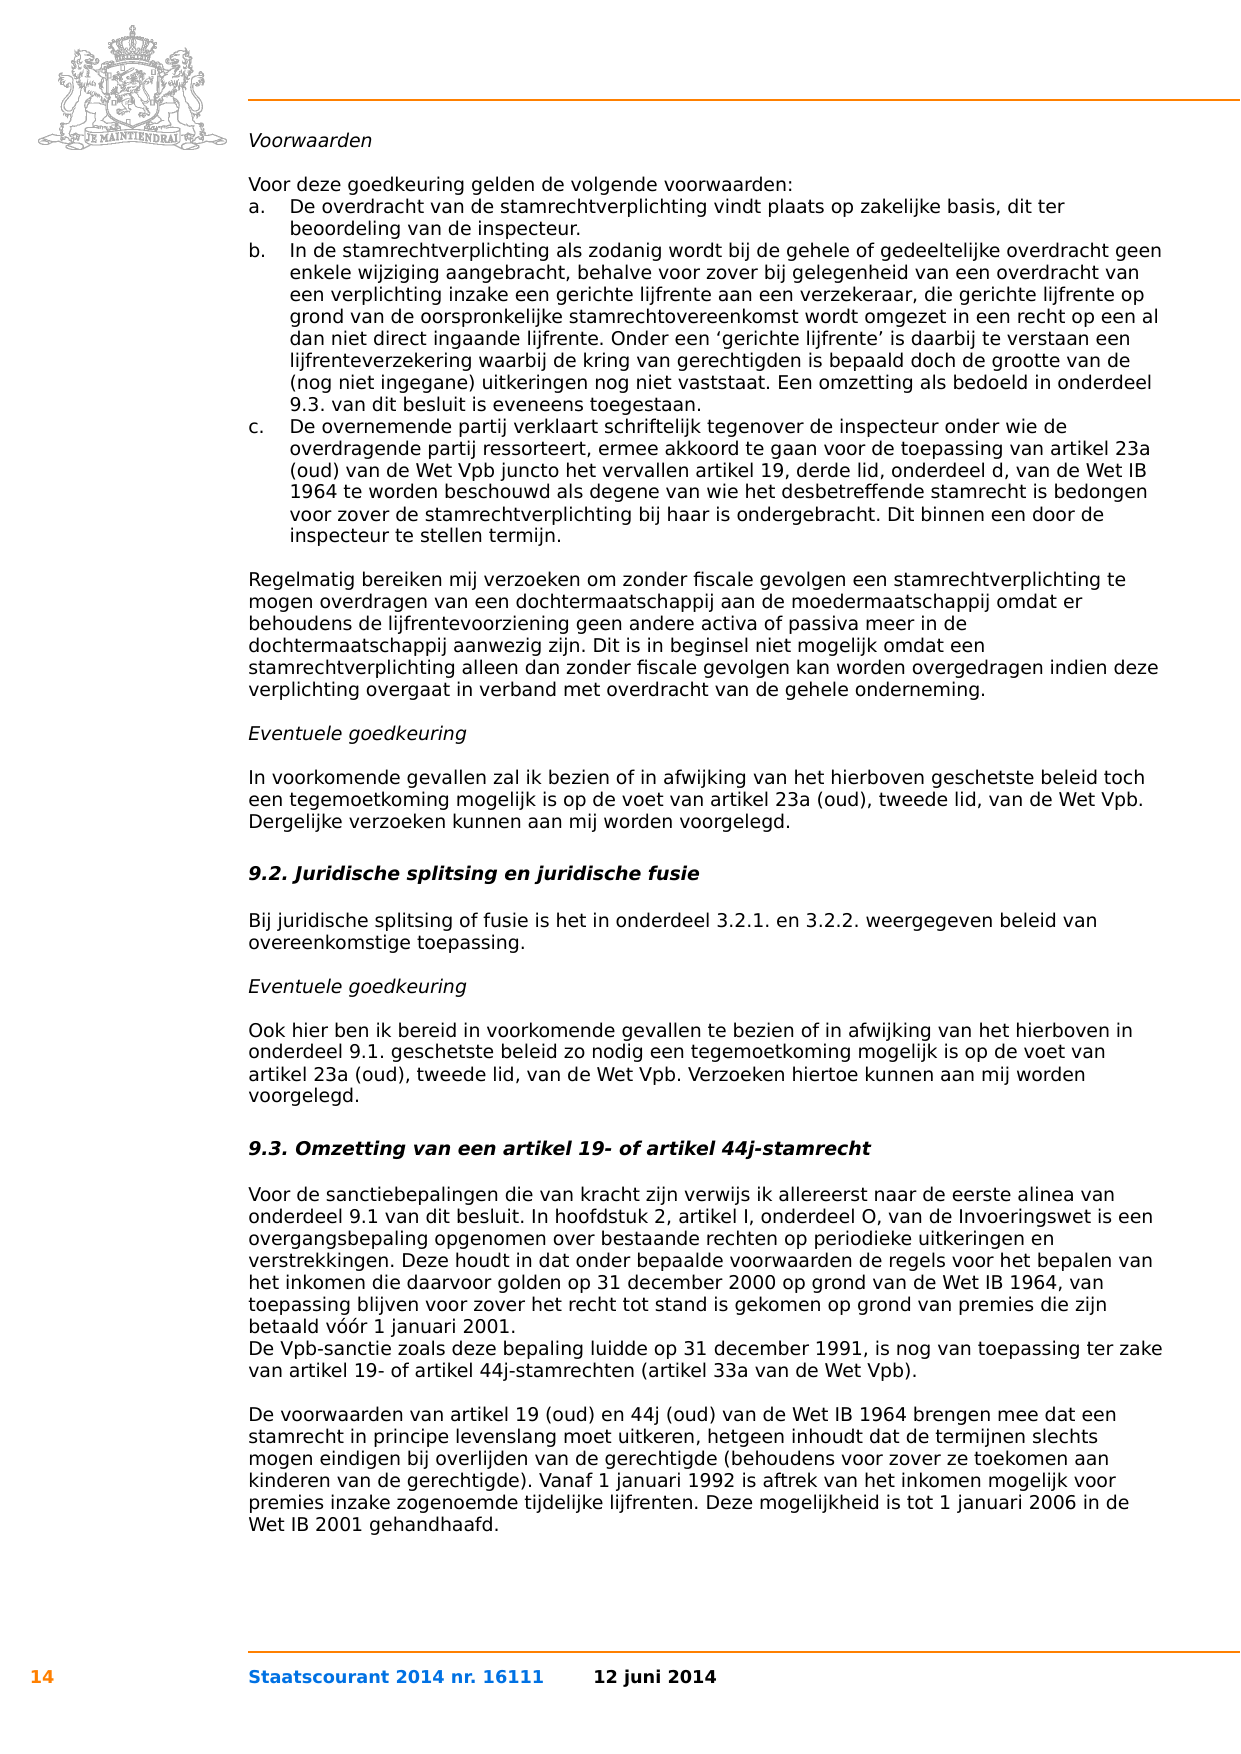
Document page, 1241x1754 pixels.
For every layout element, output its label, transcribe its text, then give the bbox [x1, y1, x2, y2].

subtitle Eventuele goedkeuring [248, 976, 1163, 998]
text b. In de stamrechtverplichting als zodanig wordt bij de gehele of gedeeltelijke overdracht geen enkele wijziging aangebracht, behalve voor zover bij gelegenheid van een overdracht van een verplichting inzake een gerichte lijfrente aan een verzekeraar, die gerichte lijfrente op grond van de oorspronkelijke stamrechtovereenkomst wordt omgezet in een recht op een al dan niet direct ingaande lijfrente. Onder een ‘gerichte lijfrente’ is daarbij te verstaan een lijfrenteverzekering waarbij de kring van gerechtigden is bepaald doch de grootte van de (nog niet ingegane) uitkeringen nog niet vaststaat. Een omzetting als bedoeld in onderdeel 9.3. van dit besluit is eveneens toegestaan. [248, 240, 1163, 416]
text Voor de sanctiebepalingen die van kracht zijn verwijs ik allereerst naar de eerste alinea van onderdeel 9.1 van dit besluit. In hoofdstuk 2, artikel I, onderdeel O, van de Invoeringswet is een overgangsbepaling opgenomen over bestaande rechten op periodieke uitkeringen en verstrekkingen. Deze houdt in dat onder bepaalde voorwaarden de regels voor het bepalen van het inkomen die daarvoor golden op 31 december 2000 op grond van de Wet IB 1964, van toepassing blijven voor zover het recht tot stand is gekomen op grond van premies die zijn betaald vóór 1 januari 2001. [248, 1184, 1163, 1338]
text Ook hier ben ik bereid in voorkomende gevallen te bezien of in afwijking van het hierboven in onderdeel 9.1. geschetste beleid zo nodig een tegemoetkoming mogelijk is op de voet van artikel 23a (oud), tweede lid, van de Wet Vpb. Verzoeken hiertoe kunnen aan mij worden voorgelegd. [248, 1019, 1163, 1107]
text Voor deze goedkeuring gelden de volgende voorwaarden: [248, 174, 1163, 196]
text c. De overnemende partij verklaart schriftelijk tegenover de inspecteur onder wie de overdragende partij ressorteert, ermee akkoord te gaan voor de toepassing van artikel 23a (oud) van de Wet Vpb juncto het vervallen artikel 19, derde lid, onderdeel d, van de Wet IB 1964 te worden beschouwd als degene van wie het desbetreffende stamrecht is bedongen voor zover de stamrechtverplichting bij haar is ondergebracht. Dit binnen een door de inspecteur te stellen termijn. [248, 416, 1163, 547]
text In voorkomende gevallen zal ik bezien of in afwijking van het hierboven geschetste beleid toch een tegemoetkoming mogelijk is op de voet van artikel 23a (oud), tweede lid, van de Wet Vpb. Dergelijke verzoeken kunnen aan mij worden voorgelegd. [248, 767, 1163, 833]
text De Vpb-sanctie zoals deze bepaling luidde op 31 december 1991, is nog van toepassing ter zake van artikel 19- of artikel 44j-stamrechten (artikel 33a van de Wet Vpb). [248, 1338, 1163, 1382]
picture [38, 25, 227, 150]
subtitle Voorwaarden [248, 130, 1163, 152]
subtitle 9.3. Omzetting van een artikel 19- of artikel 44j-stamrecht [248, 1137, 1163, 1159]
text a. De overdracht van de stamrechtverplichting vindt plaats op zakelijke basis, dit ter beoordeling van de inspecteur. [248, 196, 1163, 240]
text Bij juridische splitsing of fusie is het in onderdeel 3.2.1. en 3.2.2. weergegeven beleid van overeenkomstige toepassing. [248, 910, 1163, 954]
text Regelmatig bereiken mij verzoeken om zonder fiscale gevolgen een stamrechtverplichting te mogen overdragen van een dochtermaatschappij aan de moedermaatschappij omdat er behoudens de lijfrentevoorziening geen andere activa of passiva meer in de dochtermaatschappij aanwezig zijn. Dit is in beginsel niet mogelijk omdat een stamrechtverplichting alleen dan zonder fiscale gevolgen kan worden overgedragen indien deze verplichting overgaat in verband met overdracht van de gehele onderneming. [248, 569, 1163, 701]
subtitle 9.2. Juridische splitsing en juridische fusie [248, 863, 1163, 885]
subtitle Eventuele goedkeuring [248, 723, 1163, 745]
text De voorwaarden van artikel 19 (oud) en 44j (oud) van de Wet IB 1964 brengen mee dat een stamrecht in principe levenslang moet uitkeren, hetgeen inhoudt dat de termijnen slechts mogen eindigen bij overlijden van de gerechtigde (behoudens voor zover ze toekomen aan kinderen van de gerechtigde). Vanaf 1 januari 1992 is aftrek van het inkomen mogelijk voor premies inzake zogenoemde tijdelijke lijfrenten. Deze mogelijkheid is tot 1 januari 2006 in de Wet IB 2001 gehandhaafd. [248, 1404, 1163, 1536]
